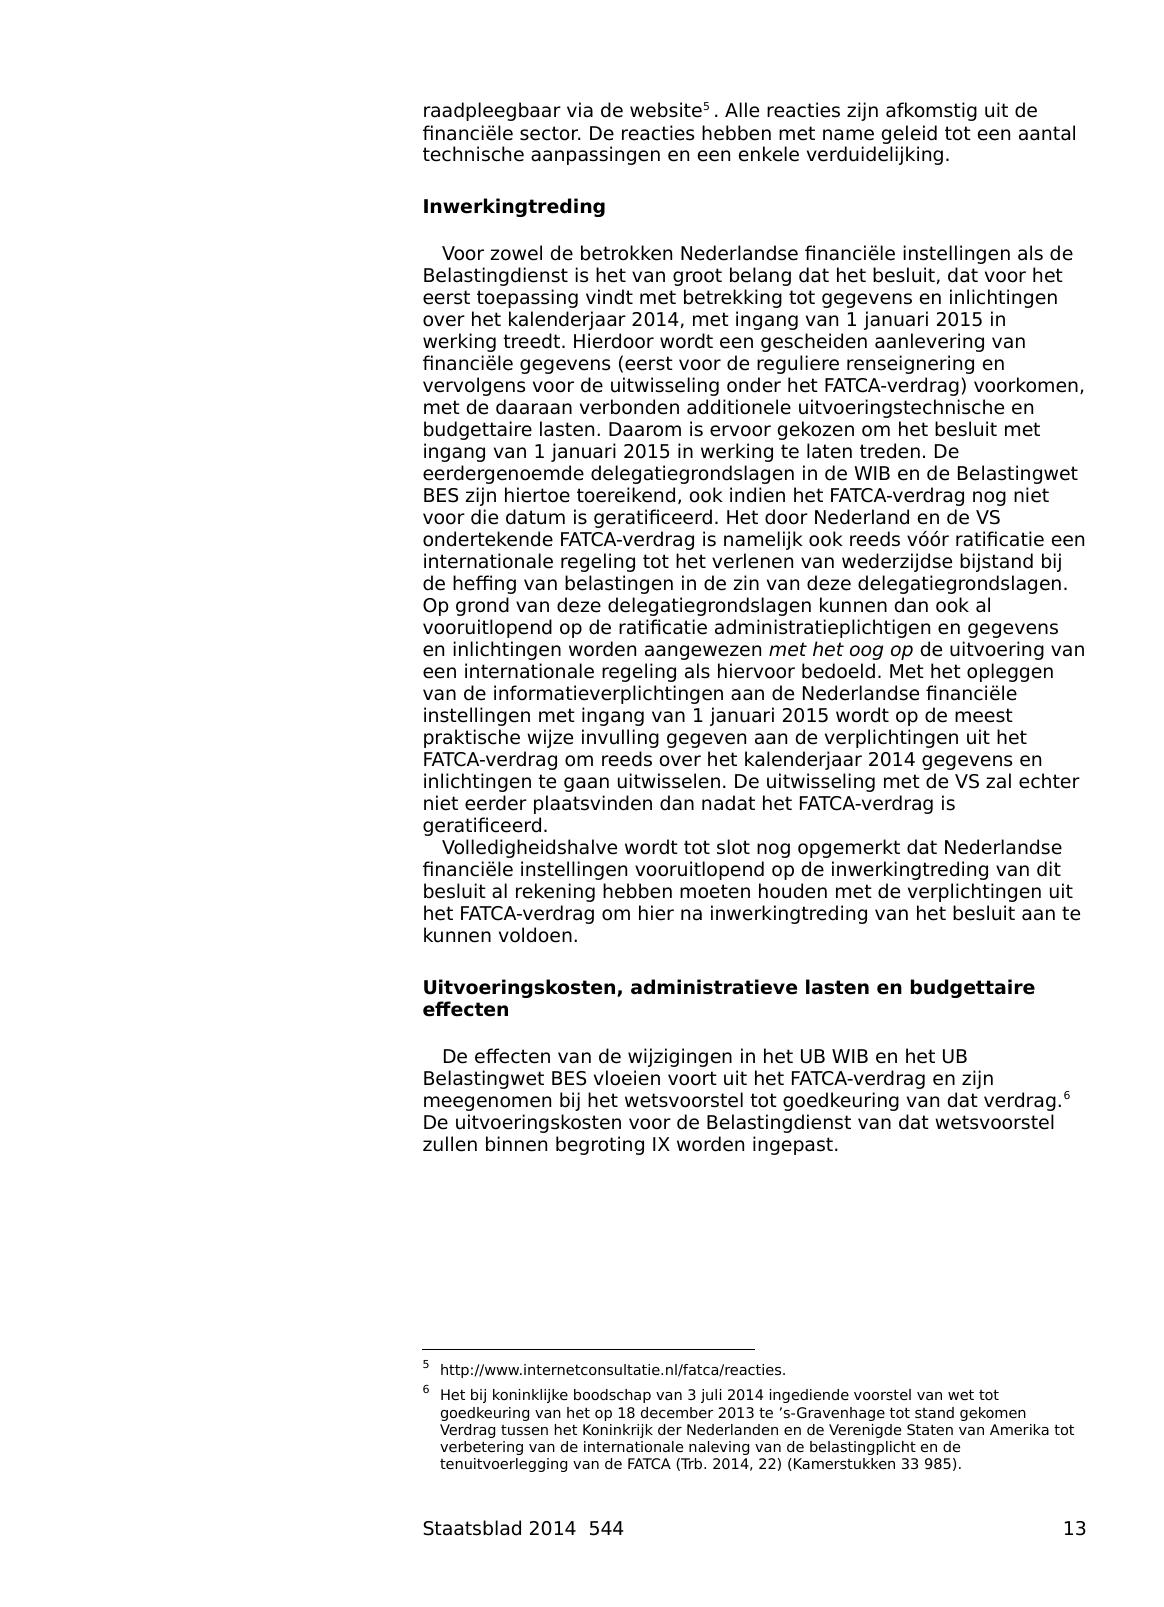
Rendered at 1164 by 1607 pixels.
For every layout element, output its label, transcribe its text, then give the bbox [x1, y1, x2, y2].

subtitle Uitvoeringskosten, administratieve lasten en budgettaire effecten [422, 977, 1087, 1021]
text raadpleegbaar via de website. Alle reacties zijn afkomstig uit de financiële sector. De reacties hebben met name geleid tot een aantal technische aanpassingen en een enkele verduidelijking. [422, 100, 1087, 166]
text De effecten van de wijzigingen in het UB WIB en het UB Belastingwet BES vloeien voort uit het FATCA-verdrag en zijn meegenomen bij het wetsvoorstel tot goedkeuring van dat verdrag. De uitvoeringskosten voor de Belastingdienst van dat wetsvoorstel zullen binnen begroting IX worden ingepast. [422, 1046, 1087, 1156]
text Voor zowel de betrokken Nederlandse financiële instellingen als de Belastingdienst is het van groot belang dat het besluit, dat voor het eerst toepassing vindt met betrekking tot gegevens en inlichtingen over het kalenderjaar 2014, met ingang van 1 januari 2015 in werking treedt. Hierdoor wordt een gescheiden aanlevering van financiële gegevens (eerst voor de reguliere renseignering en vervolgens voor de uitwisseling onder het FATCA-verdrag) voorkomen, met de daaraan verbonden additionele uitvoeringstechnische en budgettaire lasten. Daarom is ervoor gekozen om het besluit met ingang van 1 januari 2015 in werking te laten treden. De eerdergenoemde delegatiegrondslagen in de WIB en de Belastingwet BES zijn hiertoe toereikend, ook indien het FATCA-verdrag nog niet voor die datum is geratificeerd. Het door Nederland en de VS ondertekende FATCA-verdrag is namelijk ook reeds vóór ratificatie een internationale regeling tot het verlenen van wederzijdse bijstand bij de heffing van belastingen in de zin van deze delegatiegrondslagen. Op grond van deze delegatiegrondslagen kunnen dan ook al vooruitlopend op de ratificatie administratieplichtigen en gegevens en inlichtingen worden aangewezen met het oog op de uitvoering van een internationale regeling als hiervoor bedoeld. Met het opleggen van de informatieverplichtingen aan de Nederlandse financiële instellingen met ingang van 1 januari 2015 wordt op de meest praktische wijze invulling gegeven aan de verplichtingen uit het FATCA-verdrag om reeds over het kalenderjaar 2014 gegevens en inlichtingen te gaan uitwisselen. De uitwisseling met de VS zal echter niet eerder plaatsvinden dan nadat het FATCA-verdrag is geratificeerd. [422, 243, 1087, 837]
subtitle Inwerkingtreding [422, 196, 1087, 218]
text Volledigheidshalve wordt tot slot nog opgemerkt dat Nederlandse financiële instellingen vooruitlopend op de inwerkingtreding van dit besluit al rekening hebben moeten houden met de verplichtingen uit het FATCA-verdrag om hier na inwerkingtreding van het besluit aan te kunnen voldoen. [422, 837, 1087, 947]
text http://www.internetconsultatie.nl/fatca/reacties. [422, 1358, 1087, 1380]
text Het bij koninklijke boodschap van 3 juli 2014 ingediende voorstel van wet tot goedkeuring van het op 18 december 2013 te ’s-Gravenhage tot stand gekomen Verdrag tussen het Koninkrijk der Nederlanden en de Verenigde Staten van Amerika tot verbetering van de internationale naleving van de belastingplicht en de tenuitvoerlegging van de FATCA (Trb. 2014, 22) (Kamerstukken 33 985). [422, 1383, 1087, 1473]
